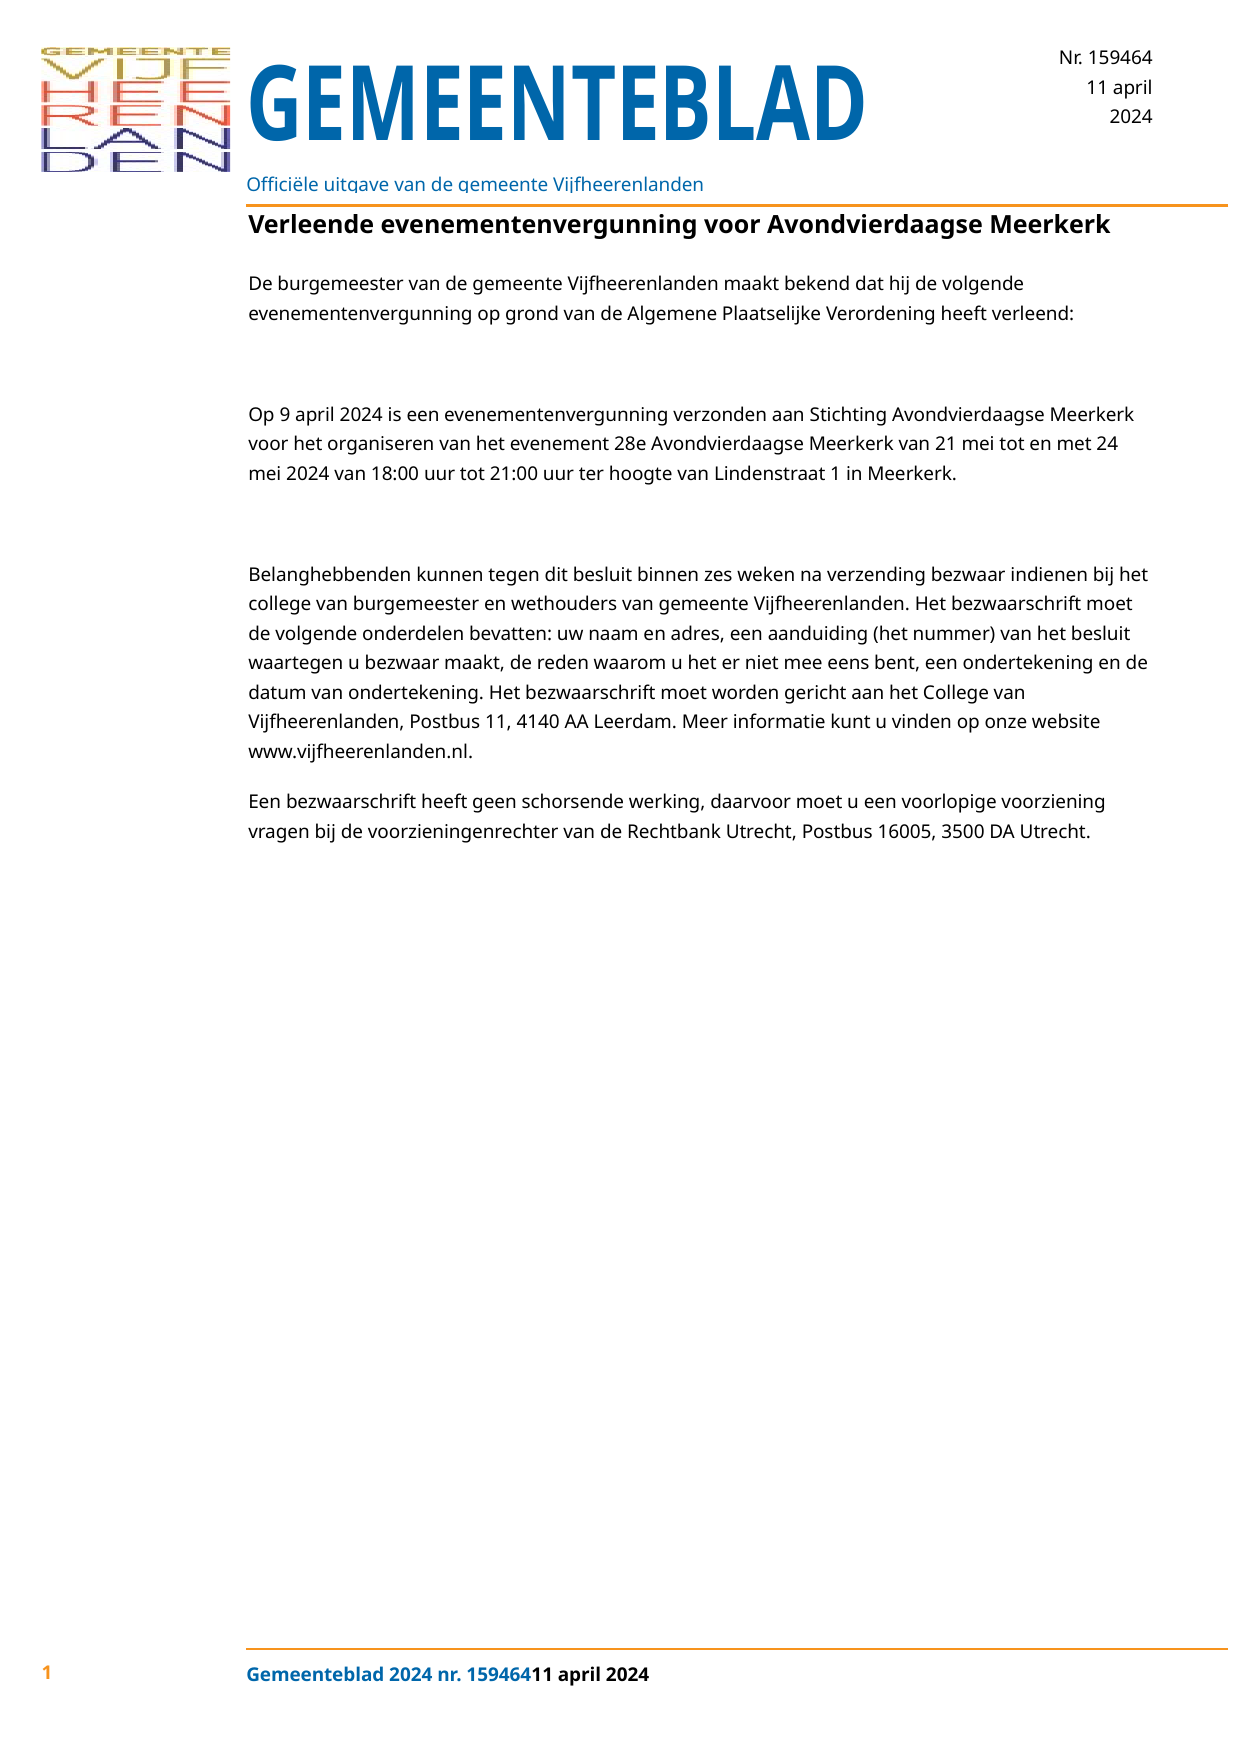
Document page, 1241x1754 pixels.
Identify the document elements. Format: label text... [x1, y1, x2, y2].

text Op 9 april 2024 is een evenementenvergunning verzonden aan Stichting Avondvierdaagse Meerkerk voor het organiseren van het evenement 28e Avondvierdaagse Meerkerk van 21 mei tot en met 24 mei 2024 van 18:00 uur tot 21:00 uur ter hoogte van Lindenstraat 1 in Meerkerk. [248, 401, 1152, 486]
text De burgemeester van de gemeente Vijfheerenlanden maakt bekend dat hij de volgende evenementenvergunning op grond van de Algemene Plaatselijke Verordening heeft verleend: [248, 270, 1152, 326]
text Een bezwaarschrift heeft geen schorsende werking, daarvoor moet u een voorlopige voorziening vragen bij de voorzieningenrechter van de Rechtbank Utrecht, Postbus 16005, 3500 DA Utrecht. [248, 789, 1152, 844]
picture [41, 47, 231, 172]
text Verleende evenementenvergunning voor Avondvierdaagse Meerkerk [248, 207, 1152, 241]
text Belanghebbenden kunnen tegen dit besluit binnen zes weken na verzending bezwaar indienen bij het college van burgemeester en wethouders van gemeente Vijfheerenlanden. Het bezwaarschrift moet de volgende onderdelen bevatten: uw naam en adres, een aanduiding (het nummer) van het besluit waartegen u bezwaar maakt, de reden waarom u het er niet mee eens bent, een ondertekening en de datum van ondertekening. Het bezwaarschrift moet worden gericht aan het College van Vijfheerenlanden, Postbus 11, 4140 AA Leerdam. Meer informatie kunt u vinden op onze website www.vijfheerenlanden.nl. [248, 561, 1152, 764]
